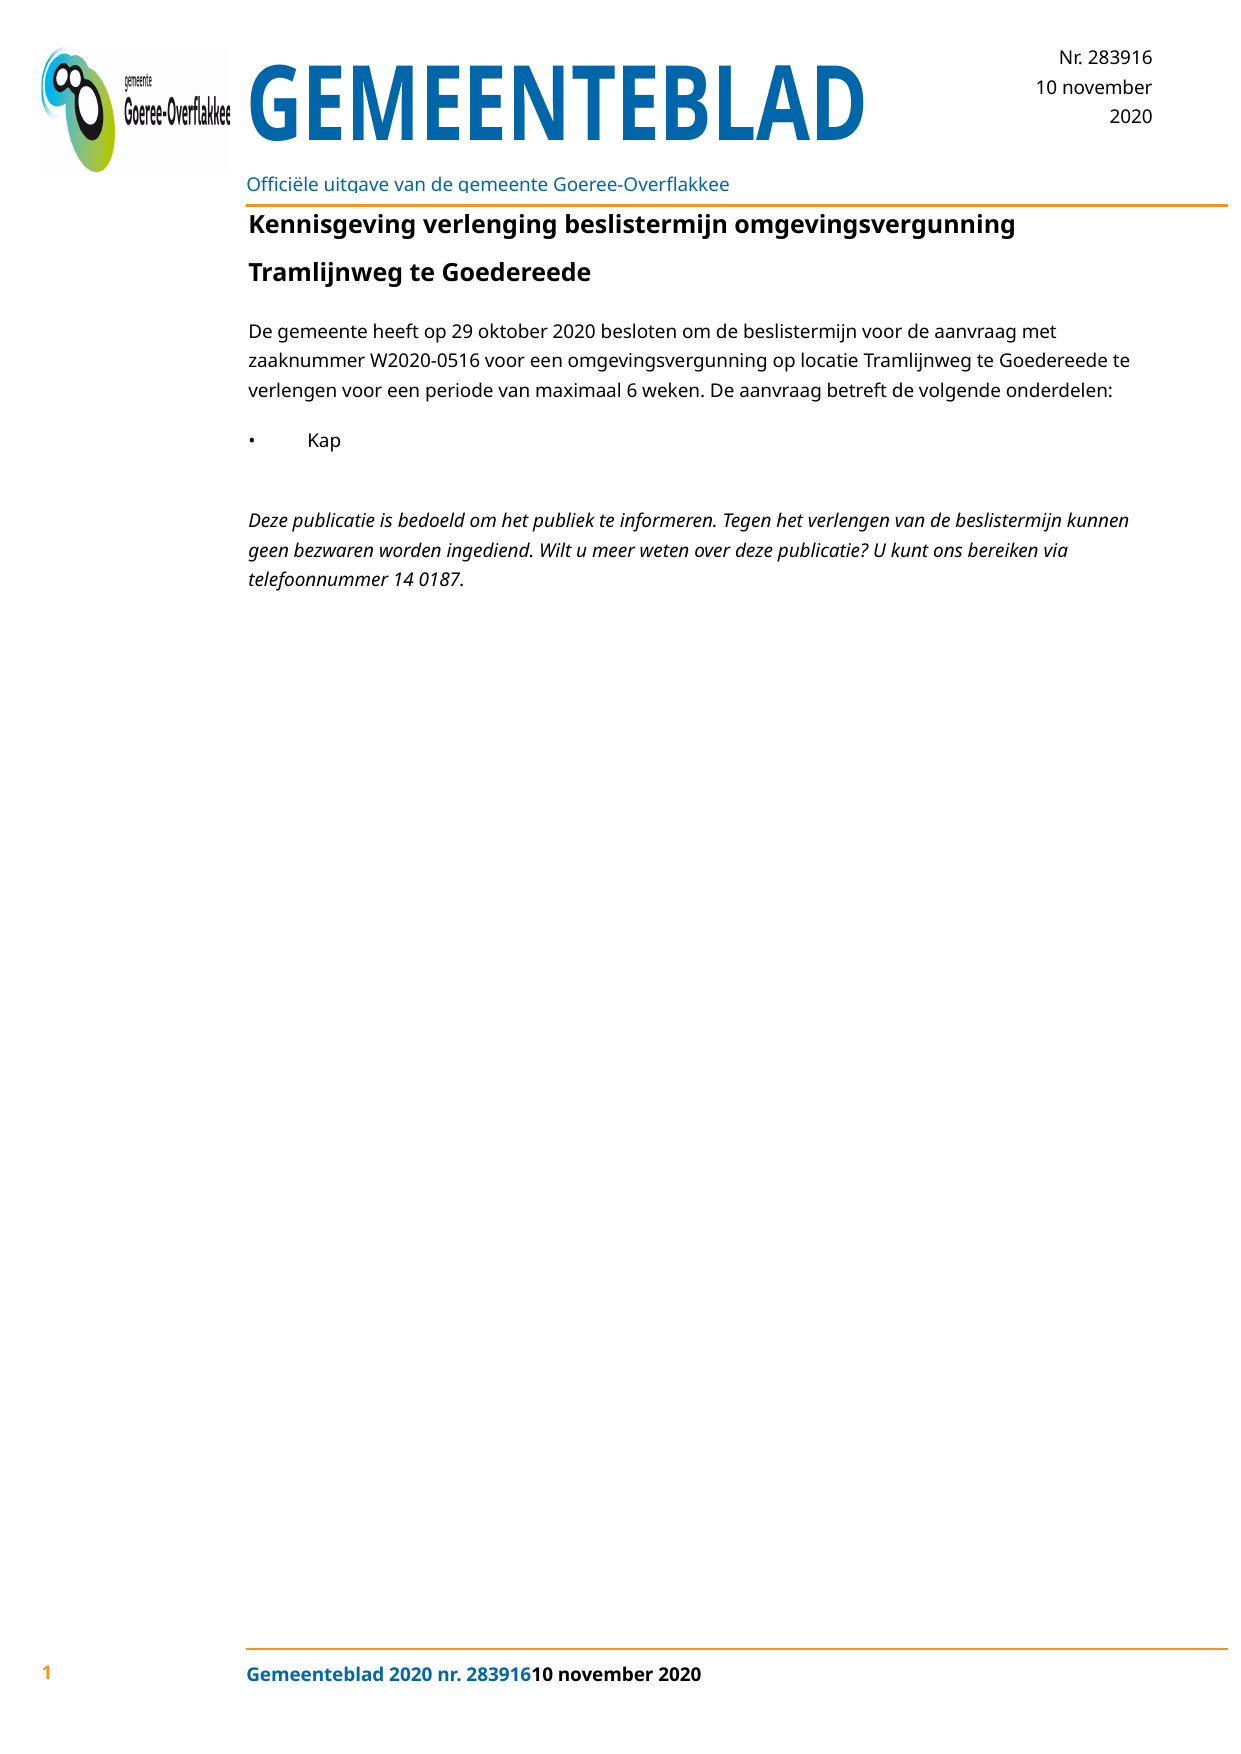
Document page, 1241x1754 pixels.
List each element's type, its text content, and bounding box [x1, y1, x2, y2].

list Kap [248, 427, 1152, 453]
text Deze publicatie is bedoeld om het publiek te informeren. Tegen het verlengen van de beslistermijn kunnen geen bezwaren worden ingediend. Wilt u meer weten over deze publicatie? U kunt ons bereiken via telefoonnummer 14 0187. [248, 507, 1152, 592]
text Kennisgeving verlenging beslistermijn omgevingsvergunning Tramlijnweg te Goedereede [248, 207, 1152, 288]
picture [41, 47, 231, 172]
text De gemeente heeft op 29 oktober 2020 besloten om de beslistermijn voor de aanvraag met zaaknummer W2020-0516 voor een omgevingsvergunning op locatie Tramlijnweg te Goedereede te verlengen voor een periode van maximaal 6 weken. De aanvraag betreft de volgende onderdelen: [248, 318, 1152, 403]
